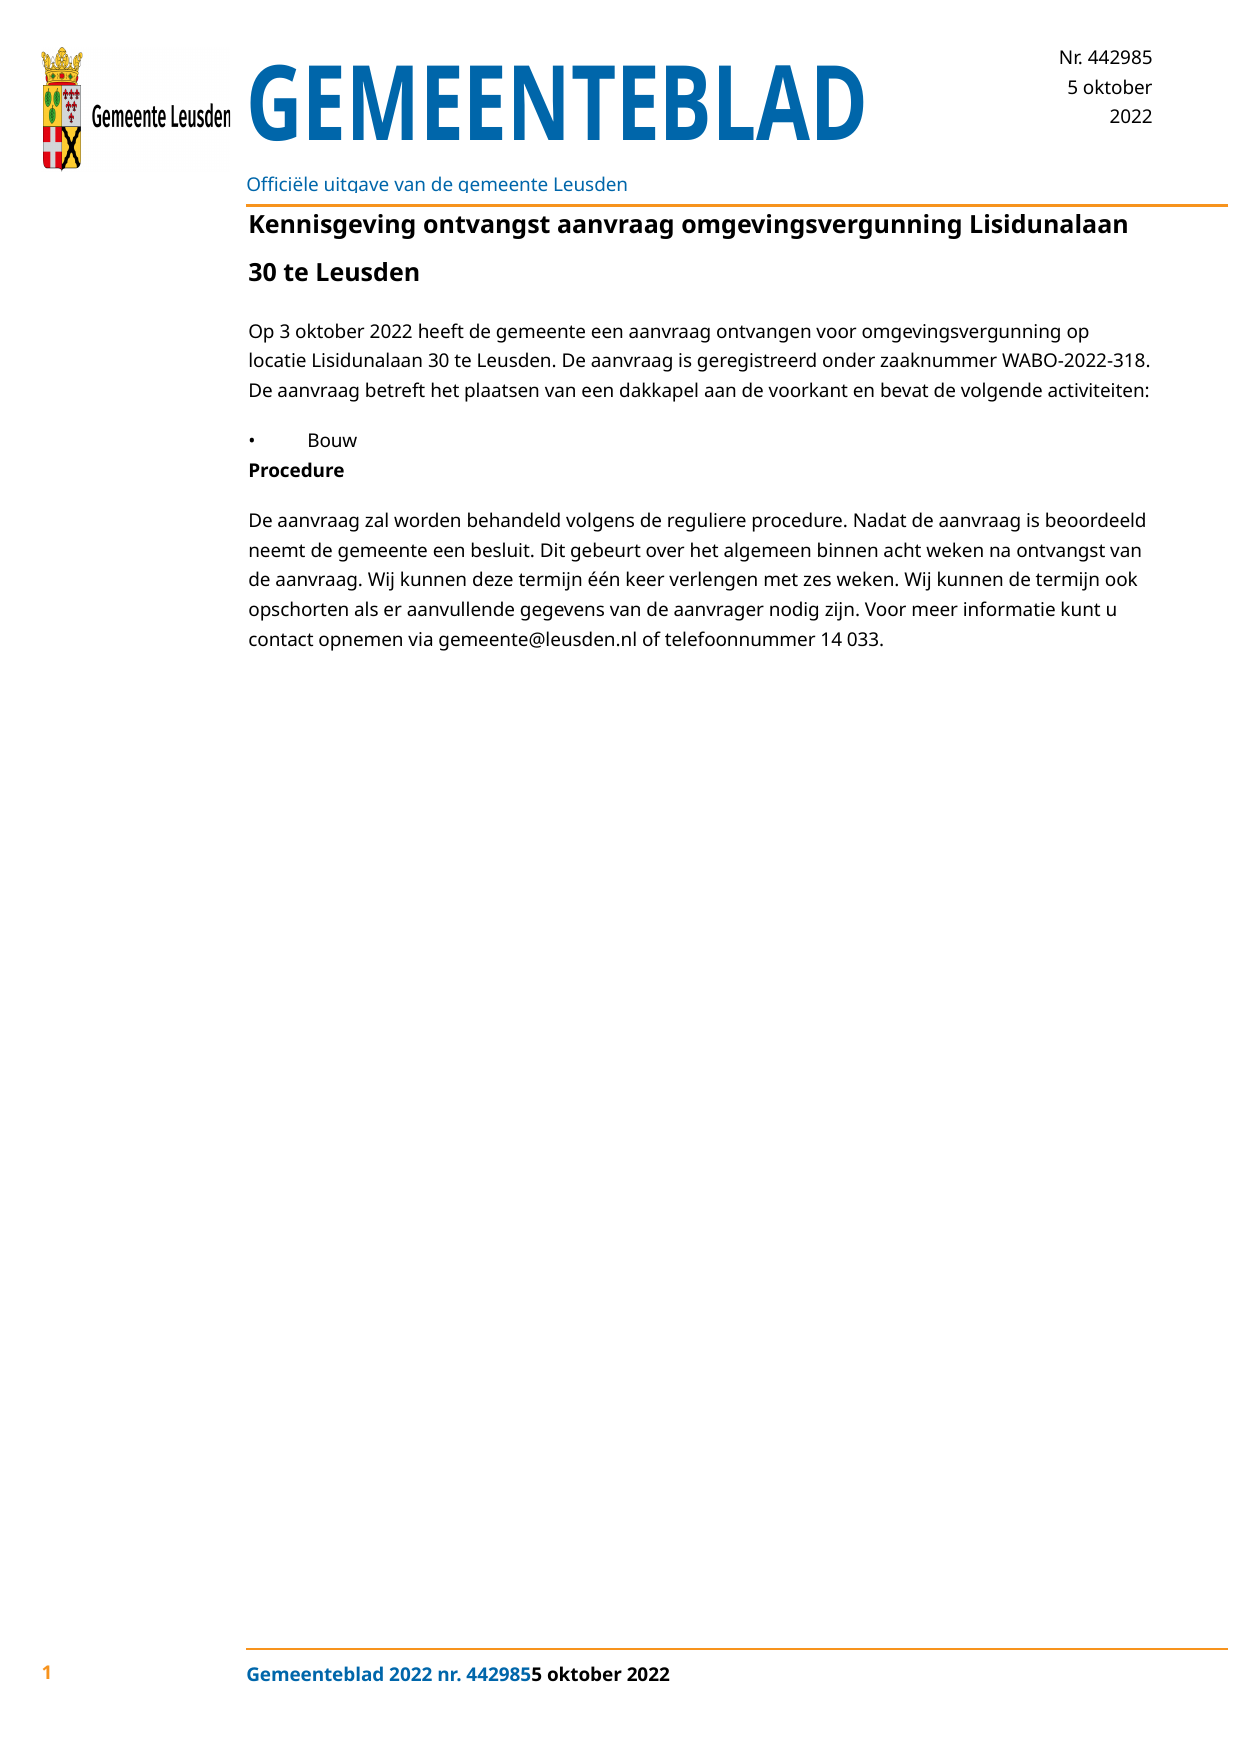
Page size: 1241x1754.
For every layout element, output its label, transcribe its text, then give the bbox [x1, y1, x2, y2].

text Kennisgeving ontvangst aanvraag omgevingsvergunning Lisidunalaan 30 te Leusden [248, 207, 1152, 288]
text Procedure [248, 457, 1152, 483]
list Bouw [248, 427, 1152, 453]
picture [41, 47, 231, 172]
text De aanvraag zal worden behandeld volgens de reguliere procedure. Nadat de aanvraag is beoordeeld neemt de gemeente een besluit. Dit gebeurt over het algemeen binnen acht weken na ontvangst van de aanvraag. Wij kunnen deze termijn één keer verlengen met zes weken. Wij kunnen de termijn ook opschorten als er aanvullende gegevens van de aanvrager nodig zijn. Voor meer informatie kunt u contact opnemen via gemeente@leusden.nl of telefoonnummer 14 033. [248, 507, 1152, 652]
text Op 3 oktober 2022 heeft de gemeente een aanvraag ontvangen voor omgevingsvergunning op locatie Lisidunalaan 30 te Leusden. De aanvraag is geregistreerd onder zaaknummer WABO-2022-318. De aanvraag betreft het plaatsen van een dakkapel aan de voorkant en bevat de volgende activiteiten: [248, 318, 1152, 403]
